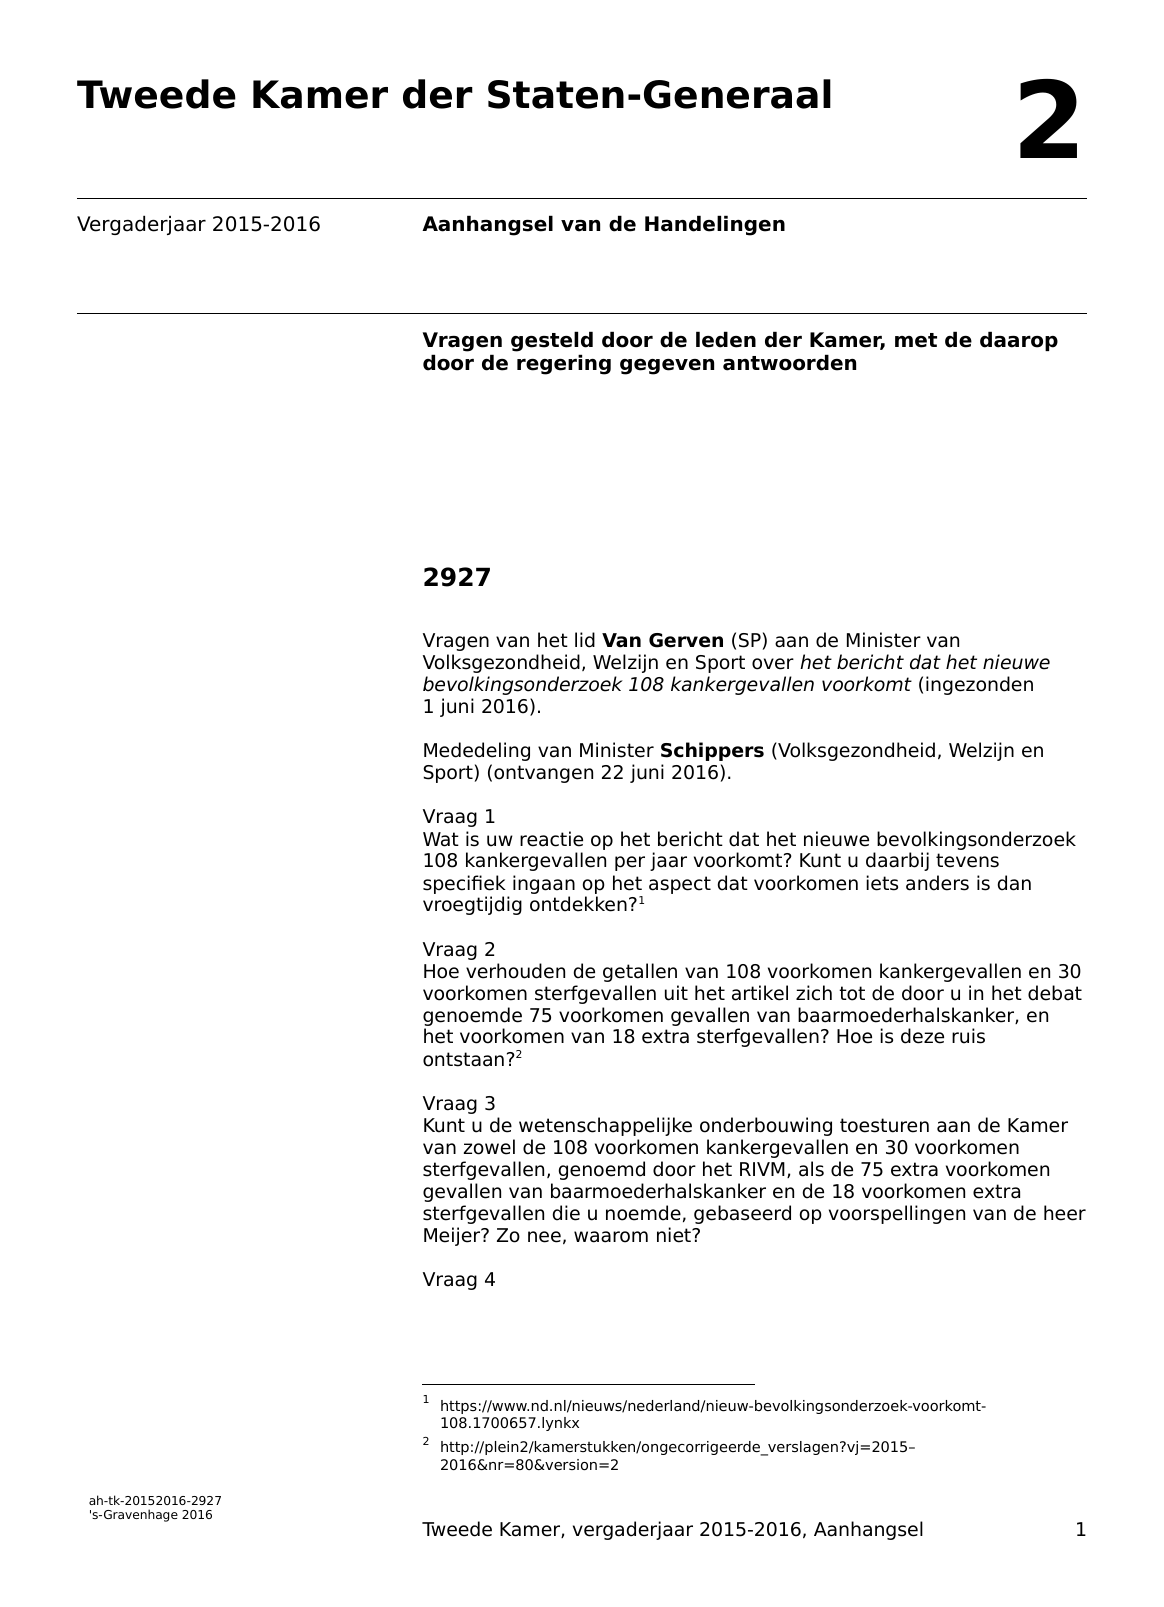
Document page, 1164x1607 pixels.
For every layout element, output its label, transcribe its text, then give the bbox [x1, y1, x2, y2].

text Mededeling van Minister Schippers (Volksgezondheid, Welzijn en Sport) (ontvangen 22 juni 2016). [422, 740, 1087, 784]
table_cell Aanhangsel van de Handelingen [422, 199, 1087, 313]
text Vraag 1 [422, 806, 1087, 828]
table_cell Vergaderjaar 2015-2016 [77, 199, 422, 313]
text https://www.nd.nl/nieuws/nederland/nieuw-bevolkingsonderzoek-voorkomt-108.1700657.lynkx [422, 1393, 1087, 1432]
text Vraag 3 [422, 1093, 1087, 1114]
table_header 2 [886, 59, 1087, 198]
text 's-Gravenhage 2016 [88, 1508, 323, 1522]
table_cell [77, 314, 422, 375]
text Vraag 4 [422, 1269, 1087, 1291]
text 2927 [422, 563, 1087, 592]
text Vragen van het lid Van Gerven (SP) aan de Minister van Volksgezondheid, Welzijn en Sport over het bericht dat het nieuwe bevolkingsonderzoek 108 kankergevallen voorkomt (ingezonden 1 juni 2016). [422, 630, 1087, 718]
text ah-tk-20152016-2927 [88, 1494, 323, 1508]
text Kunt u de wetenschappelijke onderbouwing toesturen aan de Kamer van zowel de 108 voorkomen kankergevallen en 30 voorkomen sterfgevallen, genoemd door het RIVM, als de 75 extra voorkomen gevallen van baarmoederhalskanker en de 18 voorkomen extra sterfgevallen die u noemde, gebaseerd op voorspellingen van de heer Meijer? Zo nee, waarom niet? [422, 1114, 1087, 1246]
text Vraag 2 [422, 938, 1087, 961]
table_cell Vragen gesteld door de leden der Kamer, met de daarop door de regering gegeven antwoorden [422, 314, 1087, 375]
text Wat is uw reactie op het bericht dat het nieuwe bevolkingsonderzoek 108 kankergevallen per jaar voorkomt? Kunt u daarbij tevens specifiek ingaan op het aspect dat voorkomen iets anders is dan vroegtijdig ontdekken? [422, 828, 1087, 916]
table_header Tweede Kamer der Staten-Generaal [77, 59, 886, 198]
text Hoe verhouden de getallen van 108 voorkomen kankergevallen en 30 voorkomen sterfgevallen uit het artikel zich tot de door u in het debat genoemde 75 voorkomen gevallen van baarmoederhalskanker, en het voorkomen van 18 extra sterfgevallen? Hoe is deze ruis ontstaan? [422, 961, 1087, 1070]
text http://plein2/kamerstukken/ongecorrigeerde_verslagen?vj=2015–2016&nr=80&version=2 [422, 1435, 1087, 1474]
